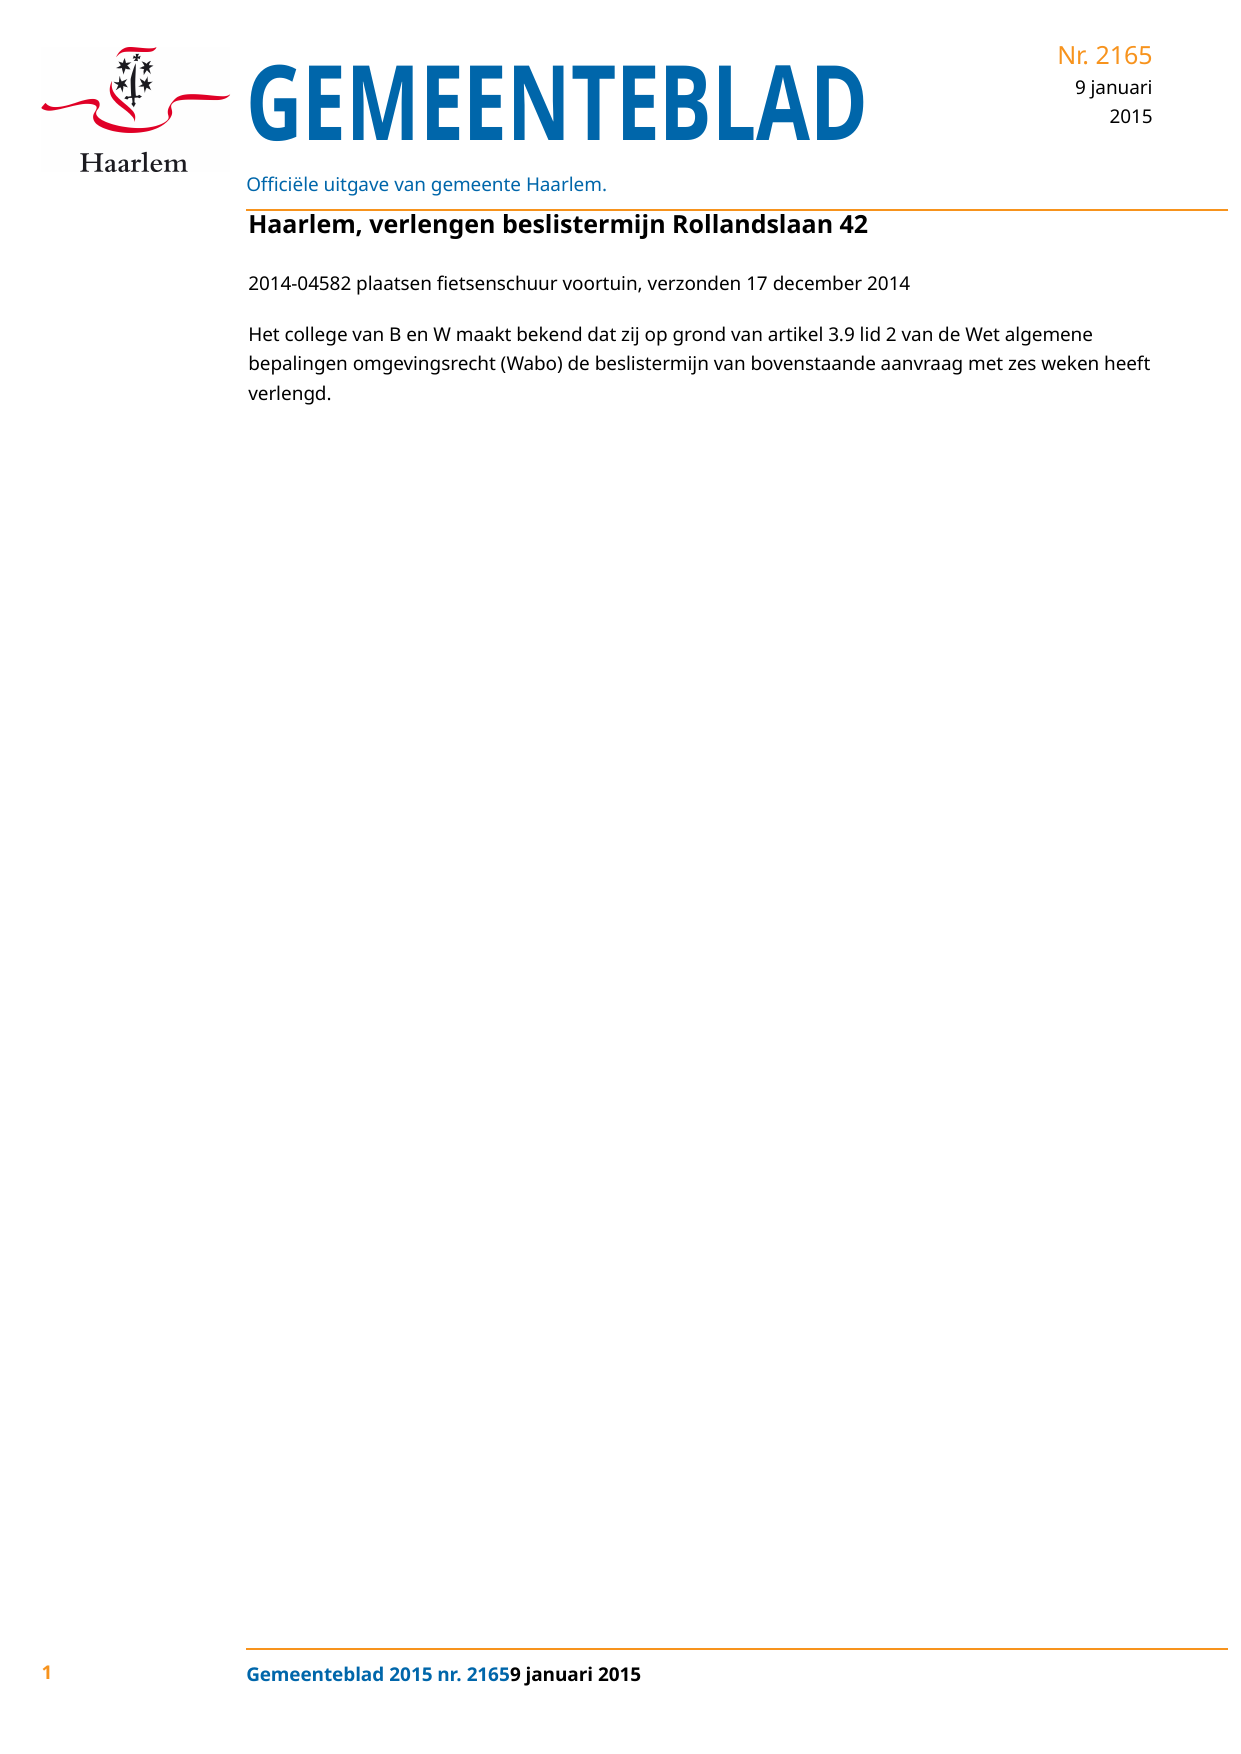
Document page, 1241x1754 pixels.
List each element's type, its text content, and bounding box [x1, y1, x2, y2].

text Het college van B en W maakt bekend dat zij op grond van artikel 3.9 lid 2 van de Wet algemene bepalingen omgevingsrecht (Wabo) de beslistermijn van bovenstaande aanvraag met zes weken heeft verlengd. [248, 321, 1152, 406]
picture [41, 47, 231, 172]
text Haarlem, verlengen beslistermijn Rollandslaan 42 [248, 211, 1152, 241]
text 2014-04582 plaatsen fietsenschuur voortuin, verzonden 17 december 2014 [248, 270, 1152, 296]
